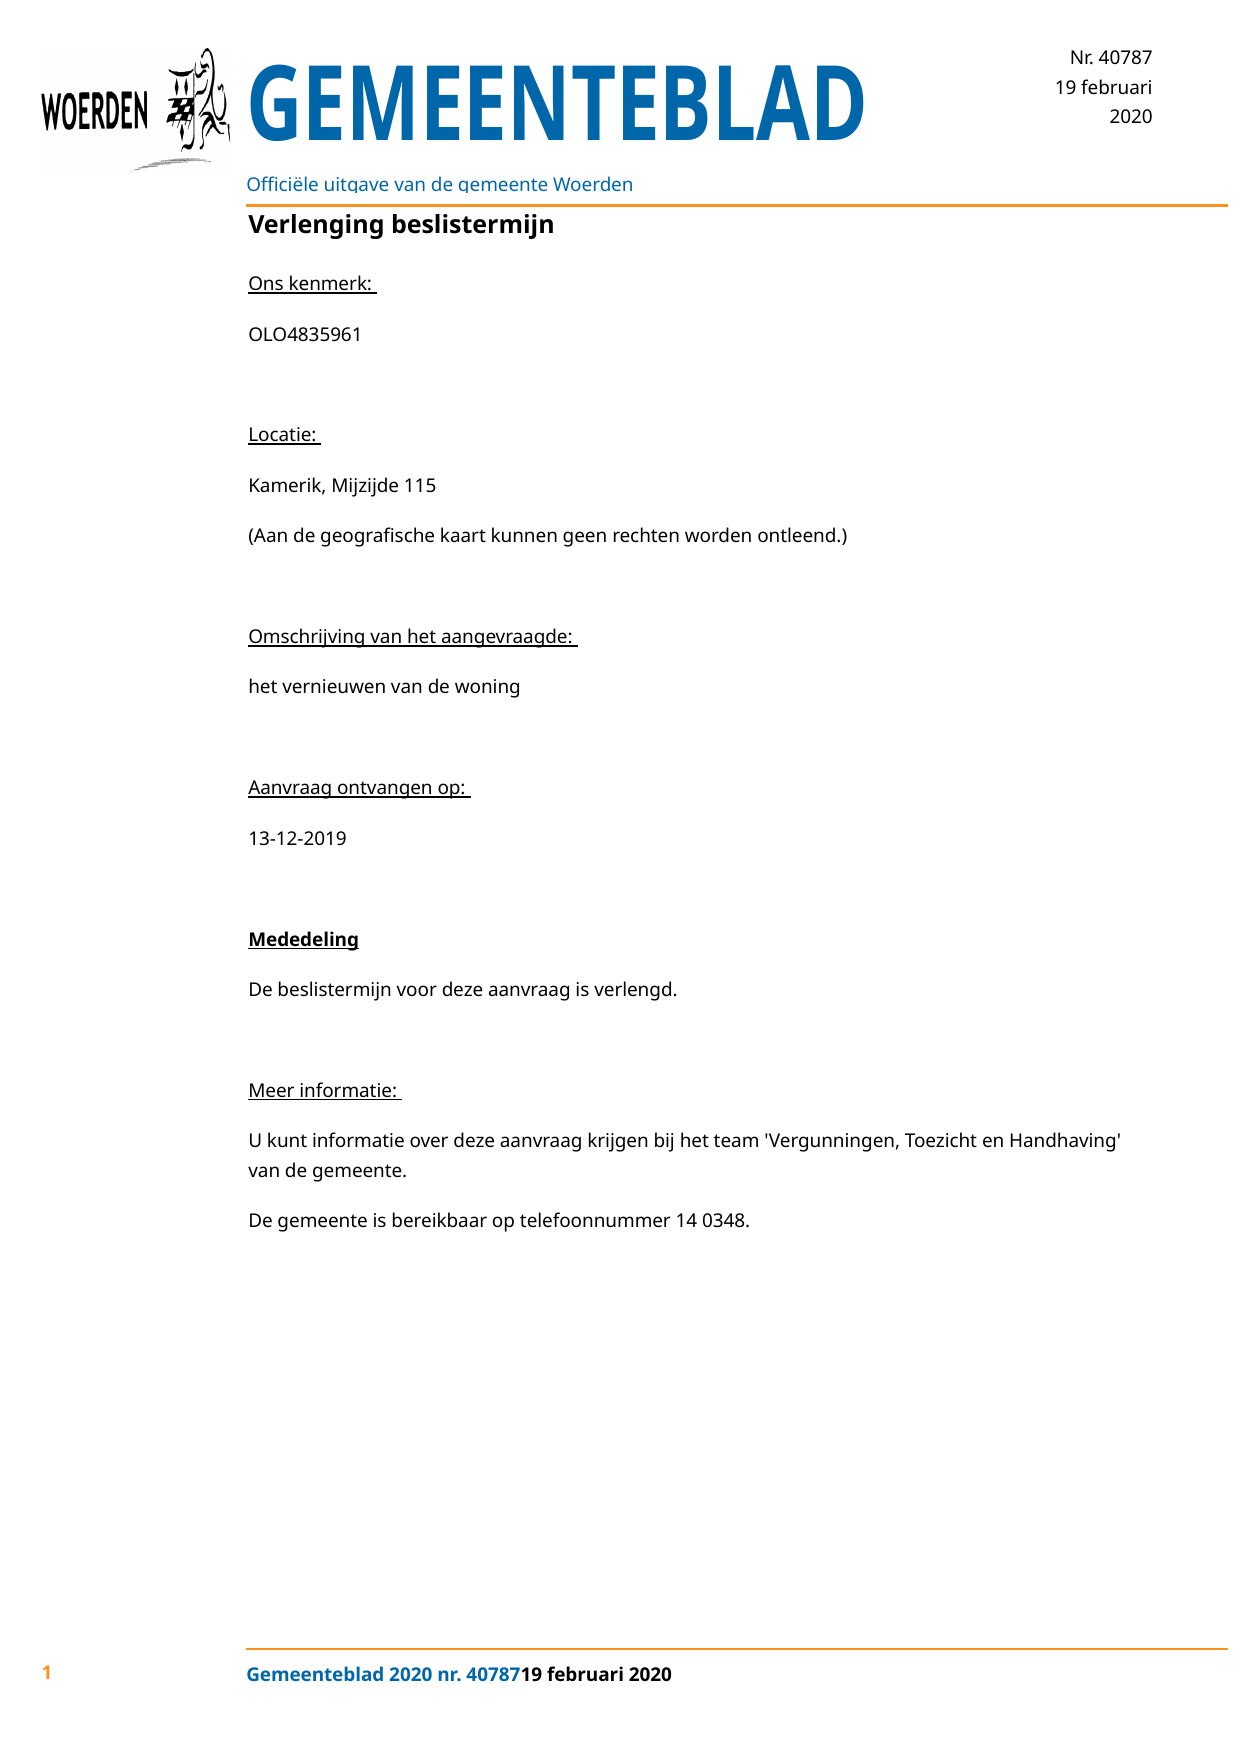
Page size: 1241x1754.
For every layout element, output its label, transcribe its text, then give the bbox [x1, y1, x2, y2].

text Meer informatie: [248, 1077, 1152, 1103]
text Locatie: [248, 422, 1152, 447]
text 13-12-2019 [248, 825, 1152, 851]
text Mededeling [248, 926, 1152, 951]
text Verlenging beslistermijn [248, 207, 1152, 241]
text Kamerik, Mijzijde 115 [248, 472, 1152, 498]
text Aanvraag ontvangen op: [248, 774, 1152, 800]
text De gemeente is bereikbaar op telefoonnummer 14 0348. [248, 1207, 1152, 1233]
text Ons kenmerk: [248, 270, 1152, 296]
picture [41, 47, 231, 172]
text Omschrijving van het aangevraagde: [248, 623, 1152, 649]
text het vernieuwen van de woning [248, 674, 1152, 699]
text U kunt informatie over deze aanvraag krijgen bij het team 'Vergunningen, Toezicht en Handhaving' van de gemeente. [248, 1127, 1152, 1183]
text De beslistermijn voor deze aanvraag is verlengd. [248, 976, 1152, 1002]
text (Aan de geografische kaart kunnen geen rechten worden ontleend.) [248, 522, 1152, 548]
text OLO4835961 [248, 321, 1152, 346]
